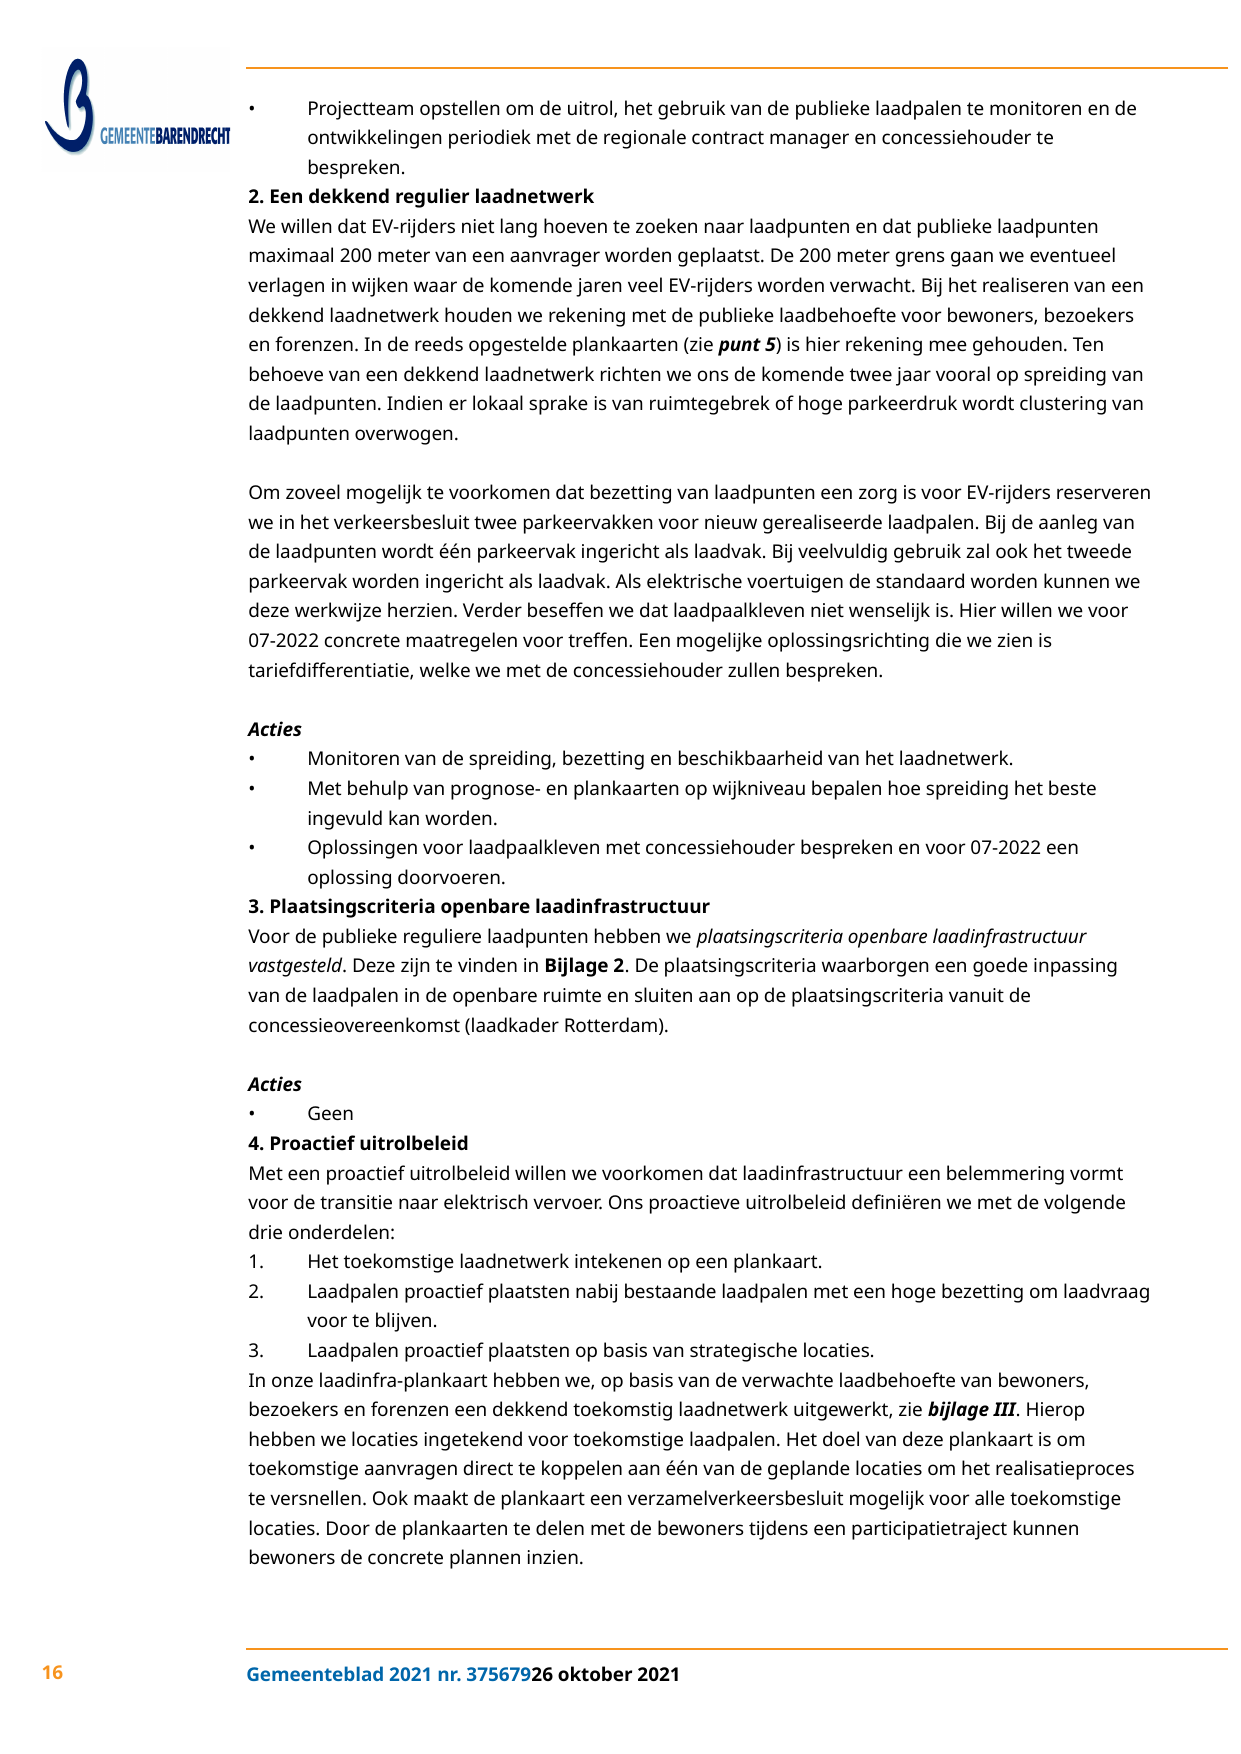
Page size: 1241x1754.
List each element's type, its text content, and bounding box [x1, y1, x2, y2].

text Acties [248, 716, 1152, 742]
list Het toekomstige laadnetwerk intekenen op een plankaart. [248, 1248, 1152, 1274]
text In onze laadinfra-plankaart hebben we, op basis van de verwachte laadbehoefte van bewoners, bezoekers en forenzen een dekkend toekomstig laadnetwerk uitgewerkt, zie bijlage III. Hierop hebben we locaties ingetekend voor toekomstige laadpalen. Het doel van deze plankaart is om toekomstige aanvragen direct te koppelen aan één van de geplande locaties om het realisatieproces te versnellen. Ook maakt de plankaart een verzamelverkeersbesluit mogelijk voor alle toekomstige locaties. Door de plankaarten te delen met de bewoners tijdens een participatietraject kunnen bewoners de concrete plannen inzien. [248, 1367, 1152, 1570]
text 3. Plaatsingscriteria openbare laadinfrastructuur [248, 893, 1152, 919]
text Acties [248, 1071, 1152, 1097]
list Geen [248, 1101, 1152, 1126]
list Projectteam opstellen om de uitrol, het gebruik van de publieke laadpalen te monitoren en de ontwikkelingen periodiek met de regionale contract manager en concessiehouder te bespreken. [248, 95, 1152, 180]
text Met een proactief uitrolbeleid willen we voorkomen dat laadinfrastructuur een belemmering vormt voor de transitie naar elektrisch vervoer. Ons proactieve uitrolbeleid definiëren we met de volgende drie onderdelen: [248, 1160, 1152, 1245]
text We willen dat EV-rijders niet lang hoeven te zoeken naar laadpunten en dat publieke laadpunten maximaal 200 meter van een aanvrager worden geplaatst. De 200 meter grens gaan we eventueel verlagen in wijken waar de komende jaren veel EV-rijders worden verwacht. Bij het realiseren van een dekkend laadnetwerk houden we rekening met de publieke laadbehoefte voor bewoners, bezoekers en forenzen. In de reeds opgestelde plankaarten (zie punt 5) is hier rekening mee gehouden. Ten behoeve van een dekkend laadnetwerk richten we ons de komende twee jaar vooral op spreiding van de laadpunten. Indien er lokaal sprake is van ruimtegebrek of hoge parkeerdruk wordt clustering van laadpunten overwogen. [248, 213, 1152, 446]
text Om zoveel mogelijk te voorkomen dat bezetting van laadpunten een zorg is voor EV-rijders reserveren we in het verkeersbesluit twee parkeervakken voor nieuw gerealiseerde laadpalen. Bij de aanleg van de laadpunten wordt één parkeervak ingericht als laadvak. Bij veelvuldig gebruik zal ook het tweede parkeervak worden ingericht als laadvak. Als elektrische voertuigen de standaard worden kunnen we deze werkwijze herzien. Verder beseffen we dat laadpaalkleven niet wenselijk is. Hier willen we voor 07-2022 concrete maatregelen voor treffen. Een mogelijke oplossingsrichting die we zien is tariefdifferentiatie, welke we met de concessiehouder zullen bespreken. [248, 479, 1152, 683]
list Oplossingen voor laadpaalkleven met concessiehouder bespreken en voor 07-2022 een oplossing doorvoeren. [248, 834, 1152, 890]
list Laadpalen proactief plaatsten op basis van strategische locaties. [248, 1337, 1152, 1363]
text 2. Een dekkend regulier laadnetwerk [248, 183, 1152, 209]
text 4. Proactief uitrolbeleid [248, 1130, 1152, 1156]
list Monitoren van de spreiding, bezetting en beschikbaarheid van het laadnetwerk. [248, 746, 1152, 771]
list Laadpalen proactief plaatsten nabij bestaande laadpalen met een hoge bezetting om laadvraag voor te blijven. [248, 1278, 1152, 1333]
text Voor de publieke reguliere laadpunten hebben we plaatsingscriteria openbare laadinfrastructuur vastgesteld. Deze zijn te vinden in Bijlage 2. De plaatsingscriteria waarborgen een goede inpassing van de laadpalen in de openbare ruimte en sluiten aan op de plaatsingscriteria vanuit de concessieovereenkomst (laadkader Rotterdam). [248, 923, 1152, 1038]
list Met behulp van prognose- en plankaarten op wijkniveau bepalen hoe spreiding het beste ingevuld kan worden. [248, 775, 1152, 831]
picture [41, 47, 231, 172]
